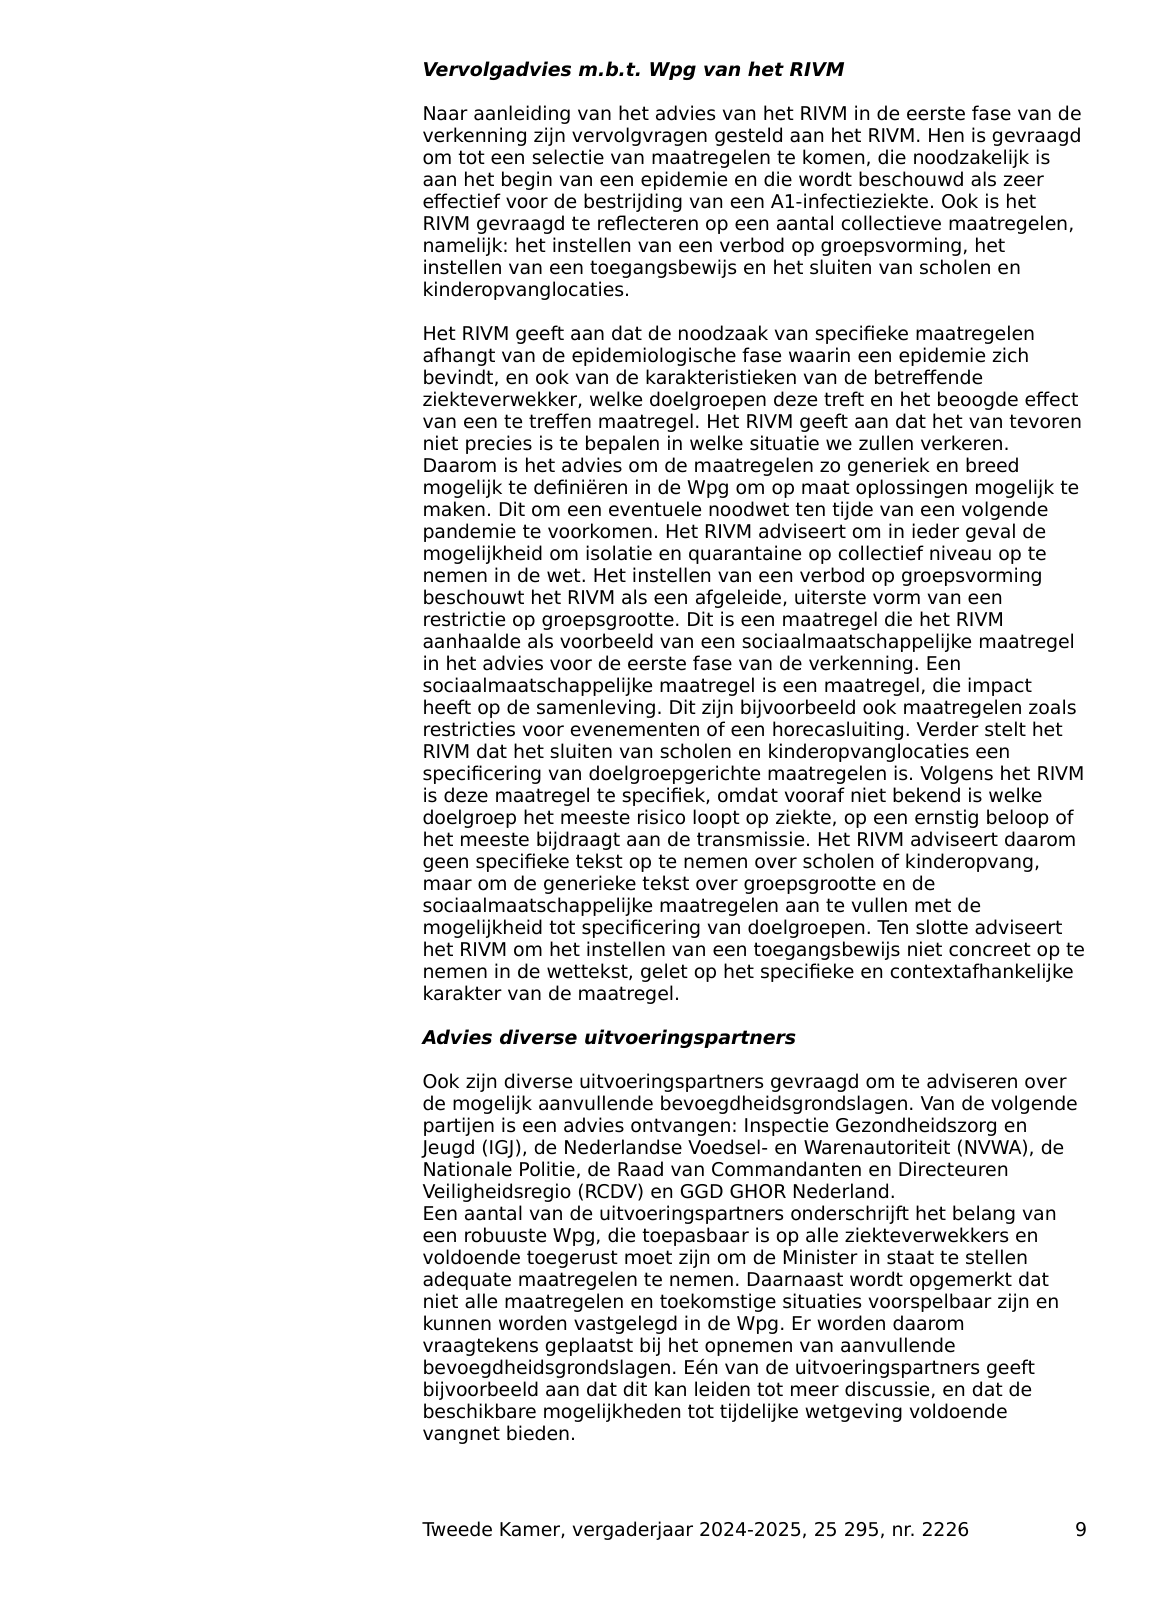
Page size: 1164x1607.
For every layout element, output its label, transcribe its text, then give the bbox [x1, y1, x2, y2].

text Naar aanleiding van het advies van het RIVM in de eerste fase van de verkenning zijn vervolgvragen gesteld aan het RIVM. Hen is gevraagd om tot een selectie van maatregelen te komen, die noodzakelijk is aan het begin van een epidemie en die wordt beschouwd als zeer effectief voor de bestrijding van een A1-infectieziekte. Ook is het RIVM gevraagd te reflecteren op een aantal collectieve maatregelen, namelijk: het instellen van een verbod op groepsvorming, het instellen van een toegangsbewijs en het sluiten van scholen en kinderopvanglocaties. [422, 103, 1087, 301]
text Het RIVM geeft aan dat de noodzaak van specifieke maatregelen afhangt van de epidemiologische fase waarin een epidemie zich bevindt, en ook van de karakteristieken van de betreffende ziekteverwekker, welke doelgroepen deze treft en het beoogde effect van een te treffen maatregel. Het RIVM geeft aan dat het van tevoren niet precies is te bepalen in welke situatie we zullen verkeren. Daarom is het advies om de maatregelen zo generiek en breed mogelijk te definiëren in de Wpg om op maat oplossingen mogelijk te maken. Dit om een eventuele noodwet ten tijde van een volgende pandemie te voorkomen. Het RIVM adviseert om in ieder geval de mogelijkheid om isolatie en quarantaine op collectief niveau op te nemen in de wet. Het instellen van een verbod op groepsvorming beschouwt het RIVM als een afgeleide, uiterste vorm van een restrictie op groepsgrootte. Dit is een maatregel die het RIVM aanhaalde als voorbeeld van een sociaalmaatschappelijke maatregel in het advies voor de eerste fase van de verkenning. Een sociaalmaatschappelijke maatregel is een maatregel, die impact heeft op de samenleving. Dit zijn bijvoorbeeld ook maatregelen zoals restricties voor evenementen of een horecasluiting. Verder stelt het RIVM dat het sluiten van scholen en kinderopvanglocaties een specificering van doelgroepgerichte maatregelen is. Volgens het RIVM is deze maatregel te specifiek, omdat vooraf niet bekend is welke doelgroep het meeste risico loopt op ziekte, op een ernstig beloop of het meeste bijdraagt aan de transmissie. Het RIVM adviseert daarom geen specifieke tekst op te nemen over scholen of kinderopvang, maar om de generieke tekst over groepsgrootte en de sociaalmaatschappelijke maatregelen aan te vullen met de mogelijkheid tot specificering van doelgroepen. Ten slotte adviseert het RIVM om het instellen van een toegangsbewijs niet concreet op te nemen in de wettekst, gelet op het specifieke en contextafhankelijke karakter van de maatregel. [422, 323, 1087, 1004]
text Ook zijn diverse uitvoeringspartners gevraagd om te adviseren over de mogelijk aanvullende bevoegdheidsgrondslagen. Van de volgende partijen is een advies ontvangen: Inspectie Gezondheidszorg en Jeugd (IGJ), de Nederlandse Voedsel- en Warenautoriteit (NVWA), de Nationale Politie, de Raad van Commandanten en Directeuren Veiligheidsregio (RCDV) en GGD GHOR Nederland. [422, 1071, 1087, 1203]
subtitle Advies diverse uitvoeringspartners [422, 1027, 1087, 1049]
text Een aantal van de uitvoeringspartners onderschrijft het belang van een robuuste Wpg, die toepasbaar is op alle ziekteverwekkers en voldoende toegerust moet zijn om de Minister in staat te stellen adequate maatregelen te nemen. Daarnaast wordt opgemerkt dat niet alle maatregelen en toekomstige situaties voorspelbaar zijn en kunnen worden vastgelegd in de Wpg. Er worden daarom vraagtekens geplaatst bij het opnemen van aanvullende bevoegdheidsgrondslagen. Eén van de uitvoeringspartners geeft bijvoorbeeld aan dat dit kan leiden tot meer discussie, en dat de beschikbare mogelijkheden tot tijdelijke wetgeving voldoende vangnet bieden. [422, 1203, 1087, 1444]
subtitle Vervolgadvies m.b.t. Wpg van het RIVM [422, 59, 1087, 81]
